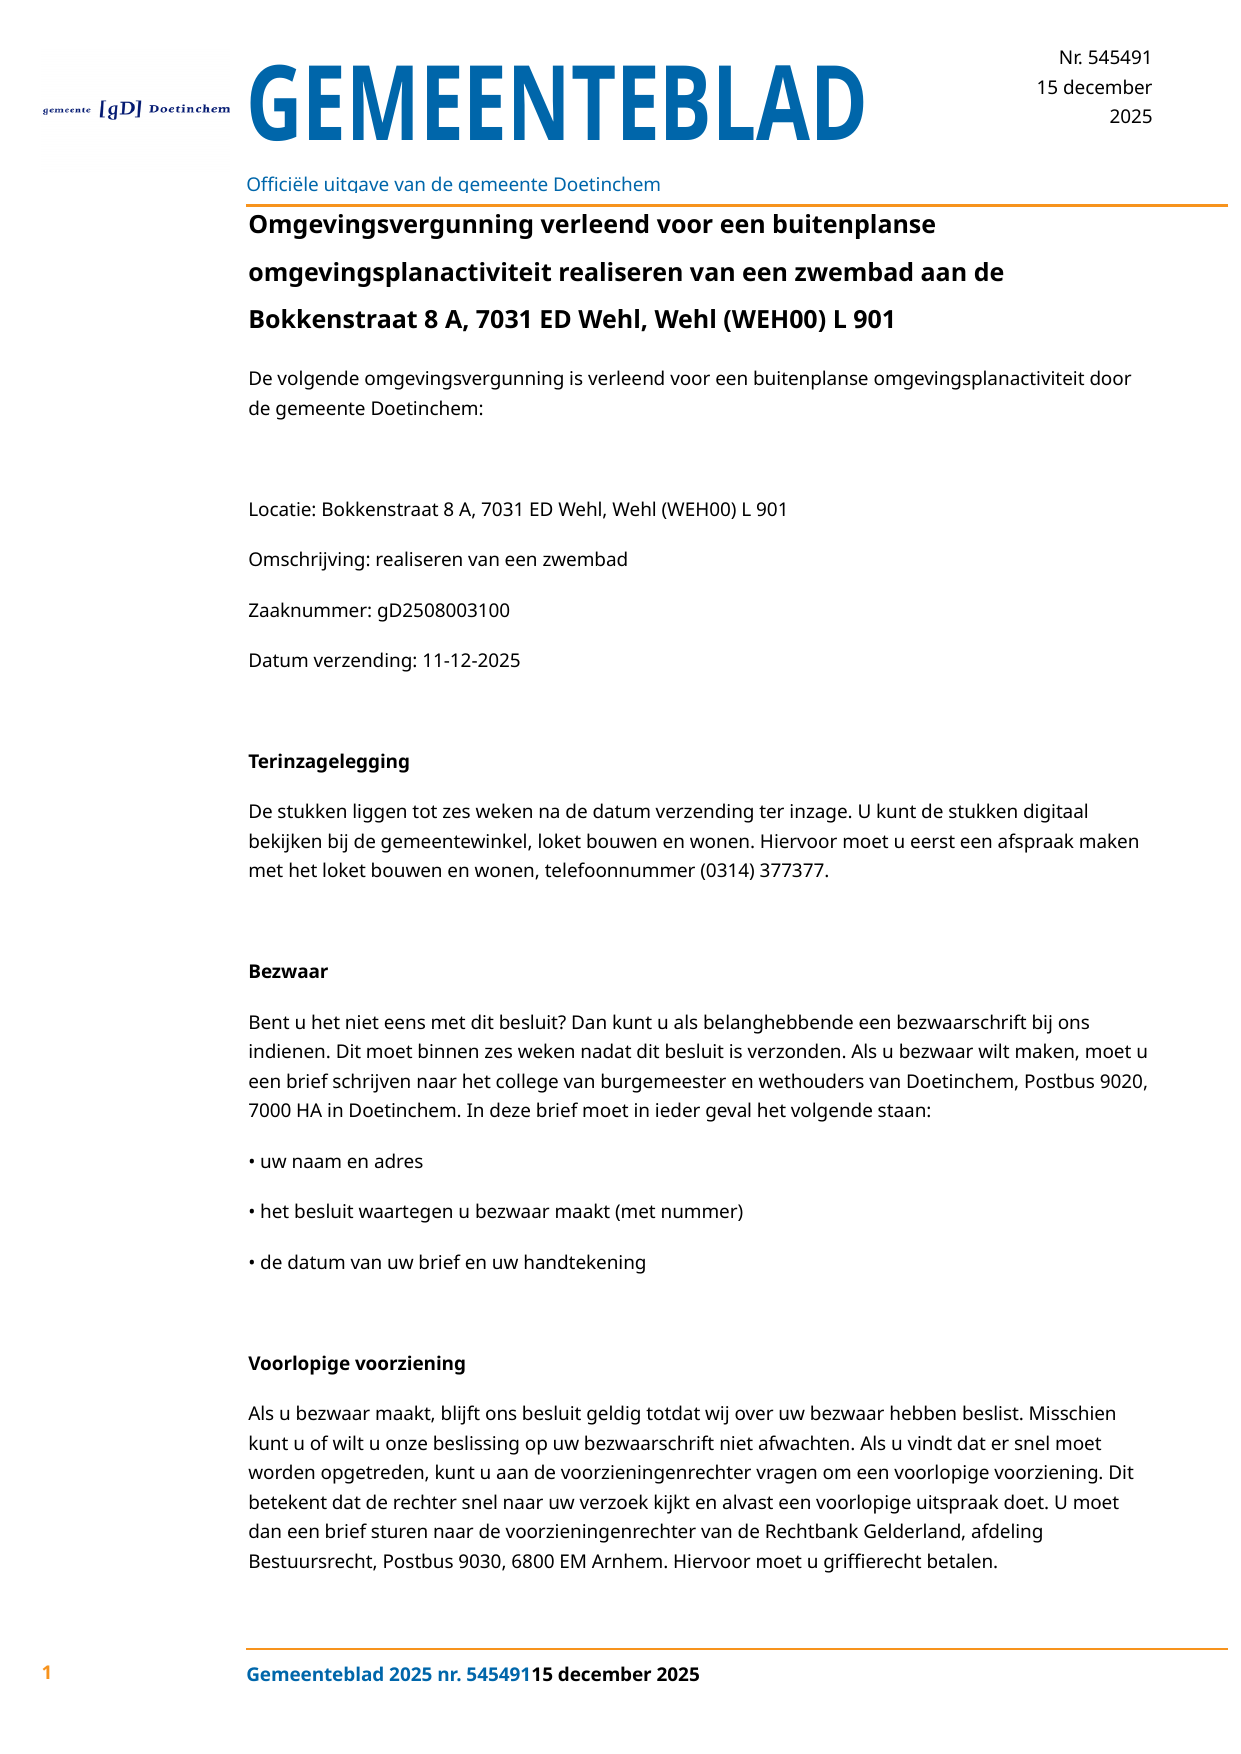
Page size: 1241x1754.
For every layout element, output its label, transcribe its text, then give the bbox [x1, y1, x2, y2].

text Omgevingsvergunning verleend voor een buitenplanse omgevingsplanactiviteit realiseren van een zwembad aan de Bokkenstraat 8 A, 7031 ED Wehl, Wehl (WEH00) L 901 [248, 207, 1152, 336]
text De stukken liggen tot zes weken na de datum verzending ter inzage. U kunt de stukken digitaal bekijken bij de gemeentewinkel, loket bouwen en wonen. Hiervoor moet u eerst een afspraak maken met het loket bouwen en wonen, telefoonnummer (0314) 377377. [248, 798, 1152, 883]
text Bent u het niet eens met dit besluit? Dan kunt u als belanghebbende een bezwaarschrift bij ons indienen. Dit moet binnen zes weken nadat dit besluit is verzonden. Als u bezwaar wilt maken, moet u een brief schrijven naar het college van burgemeester en wethouders van Doetinchem, Postbus 9020, 7000 HA in Doetinchem. In deze brief moet in ieder geval het volgende staan: [248, 1009, 1152, 1123]
text • het besluit waartegen u bezwaar maakt (met nummer) [248, 1198, 1152, 1224]
text Datum verzending: 11-12-2025 [248, 647, 1152, 673]
text • uw naam en adres [248, 1148, 1152, 1174]
text Bezwaar [248, 958, 1152, 984]
text De volgende omgevingsvergunning is verleend voor een buitenplanse omgevingsplanactiviteit door de gemeente Doetinchem: [248, 366, 1152, 421]
text Omschrijving: realiseren van een zwembad [248, 546, 1152, 572]
picture [41, 47, 231, 172]
text Als u bezwaar maakt, blijft ons besluit geldig totdat wij over uw bezwaar hebben beslist. Misschien kunt u of wilt u onze beslissing op uw bezwaarschrift niet afwachten. Als u vindt dat er snel moet worden opgetreden, kunt u aan de voorzieningenrechter vragen om een voorlopige voorziening. Dit betekent dat de rechter snel naar uw verzoek kijkt en alvast een voorlopige uitspraak doet. U moet dan een brief sturen naar de voorzieningenrechter van de Rechtbank Gelderland, afdeling Bestuursrecht, Postbus 9030, 6800 EM Arnhem. Hiervoor moet u griffierecht betalen. [248, 1400, 1152, 1574]
text Locatie: Bokkenstraat 8 A, 7031 ED Wehl, Wehl (WEH00) L 901 [248, 496, 1152, 522]
text Terinzagelegging [248, 748, 1152, 774]
text Zaaknummer: gD2508003100 [248, 597, 1152, 622]
text Voorlopige voorziening [248, 1350, 1152, 1375]
text • de datum van uw brief en uw handtekening [248, 1249, 1152, 1274]
